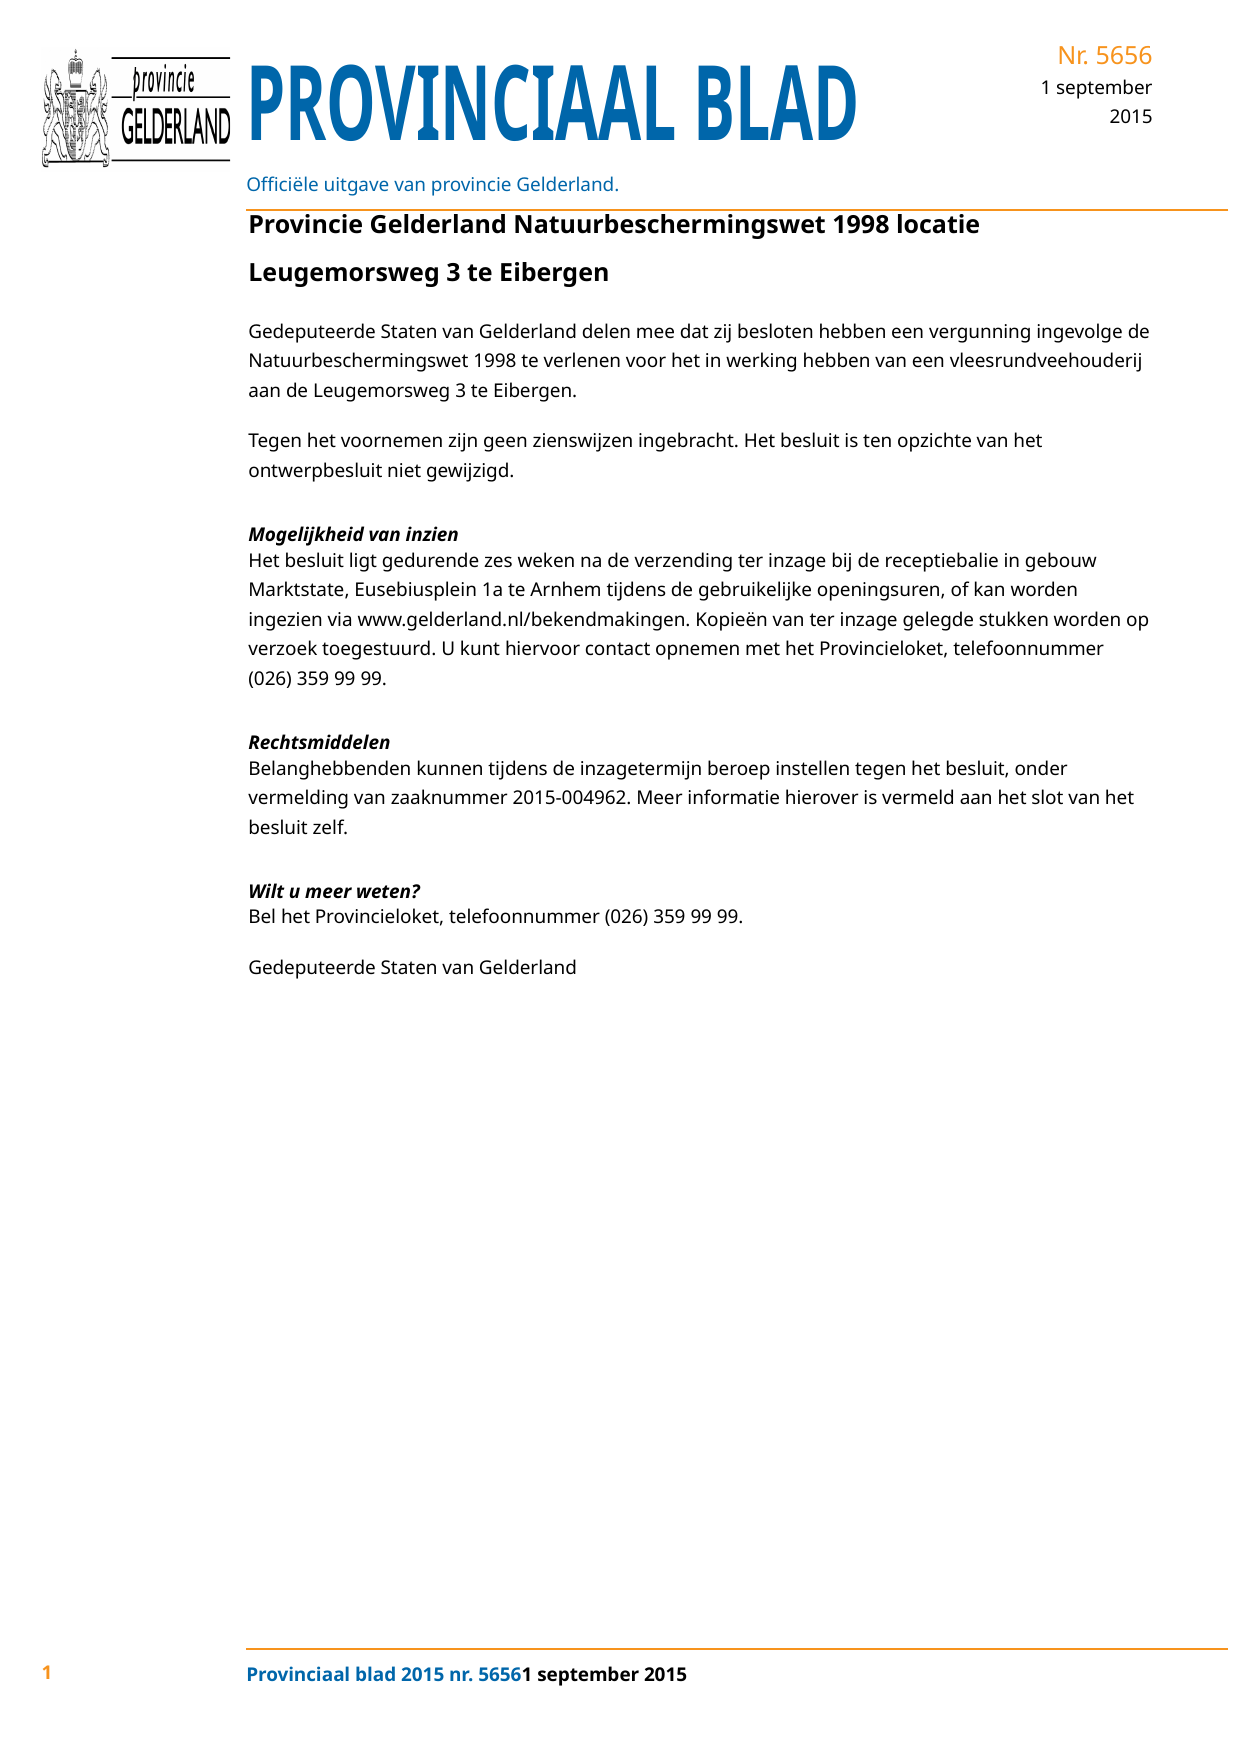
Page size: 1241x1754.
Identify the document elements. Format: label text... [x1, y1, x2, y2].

text Tegen het voornemen zijn geen zienswijzen ingebracht. Het besluit is ten opzichte van het ontwerpbesluit niet gewijzigd. [248, 427, 1152, 483]
text Provincie Gelderland Natuurbeschermingswet 1998 locatie Leugemorsweg 3 te Eibergen [248, 211, 1152, 288]
text Gedeputeerde Staten van Gelderland delen mee dat zij besloten hebben een vergunning ingevolge de Natuurbeschermingswet 1998 te verlenen voor het in werking hebben van een vleesrundveehouderij aan de Leugemorsweg 3 te Eibergen. [248, 318, 1152, 403]
text Belanghebbenden kunnen tijdens de inzagetermijn beroep instellen tegen het besluit, onder vermelding van zaaknummer 2015-004962. Meer informatie hierover is vermeld aan het slot van het besluit zelf. [248, 755, 1152, 840]
text Gedeputeerde Staten van Gelderland [248, 954, 1152, 980]
text Mogelijkheid van inzien [248, 521, 1152, 547]
text Wilt u meer weten? [248, 878, 1152, 904]
text Rechtsmiddelen [248, 729, 1152, 755]
text Bel het Provincieloket, telefoonnummer (026) 359 99 99. [248, 904, 1152, 929]
picture [41, 47, 231, 172]
text Het besluit ligt gedurende zes weken na de verzending ter inzage bij de receptiebalie in gebouw Marktstate, Eusebiusplein 1a te Arnhem tijdens de gebruikelijke openingsuren, of kan worden ingezien via www.gelderland.nl/bekendmakingen. Kopieën van ter inzage gelegde stukken worden op verzoek toegestuurd. U kunt hiervoor contact opnemen met het Provincieloket, telefoonnummer (026) 359 99 99. [248, 547, 1152, 691]
